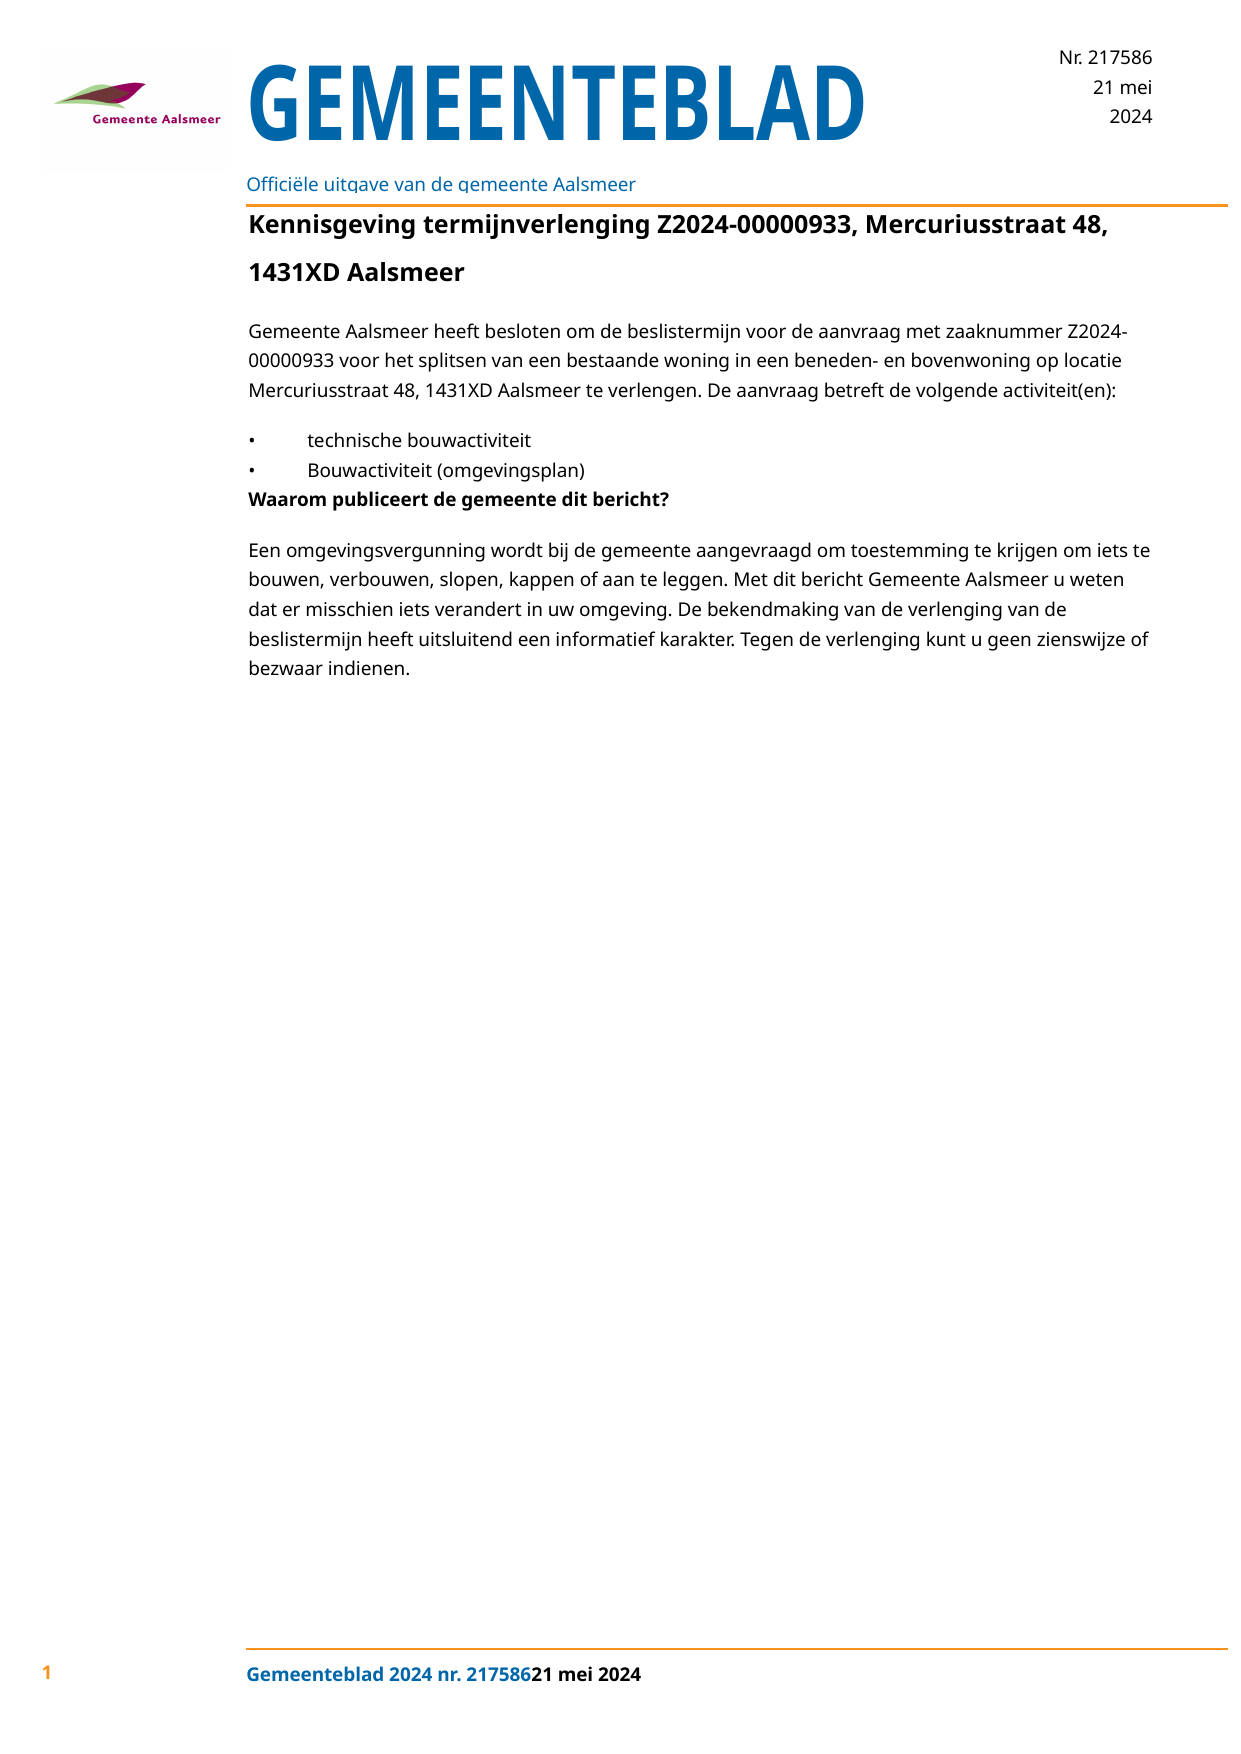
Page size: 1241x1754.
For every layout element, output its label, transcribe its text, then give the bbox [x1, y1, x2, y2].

text Kennisgeving termijnverlenging Z2024-00000933, Mercuriusstraat 48, 1431XD Aalsmeer [248, 207, 1152, 288]
text Gemeente Aalsmeer heeft besloten om de beslistermijn voor de aanvraag met zaaknummer Z2024-00000933 voor het splitsen van een bestaande woning in een beneden- en bovenwoning op locatie Mercuriusstraat 48, 1431XD Aalsmeer te verlengen. De aanvraag betreft de volgende activiteit(en): [248, 318, 1152, 403]
picture [41, 47, 231, 172]
text Waarom publiceert de gemeente dit bericht? [248, 487, 1152, 512]
text Een omgevingsvergunning wordt bij de gemeente aangevraagd om toestemming te krijgen om iets te bouwen, verbouwen, slopen, kappen of aan te leggen. Met dit bericht Gemeente Aalsmeer u weten dat er misschien iets verandert in uw omgeving. De bekendmaking van de verlenging van de beslistermijn heeft uitsluitend een informatief karakter. Tegen de verlenging kunt u geen zienswijze of bezwaar indienen. [248, 537, 1152, 681]
list Bouwactiviteit (omgevingsplan) [248, 457, 1152, 483]
list technische bouwactiviteit [248, 427, 1152, 453]
